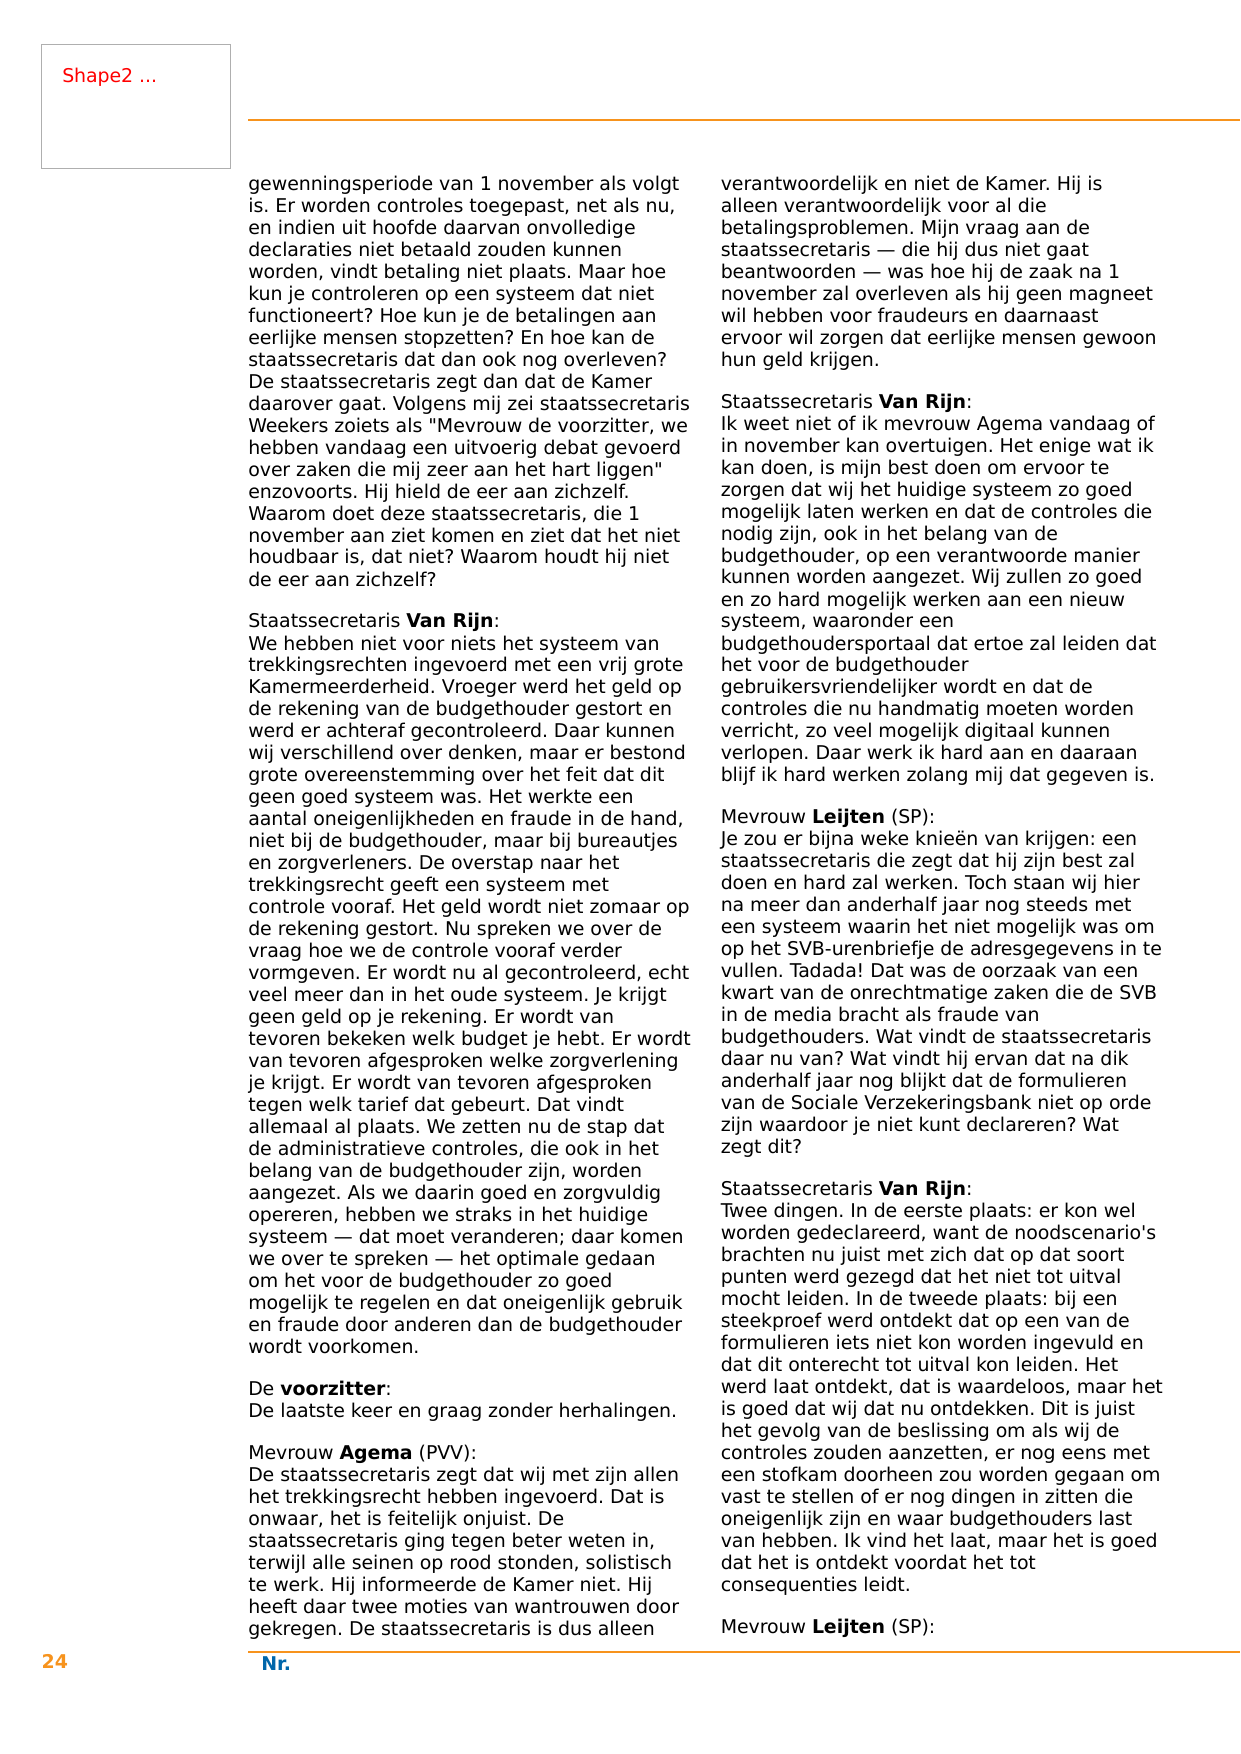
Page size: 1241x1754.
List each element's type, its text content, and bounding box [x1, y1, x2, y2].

text Staatssecretaris Van Rijn: [721, 391, 1163, 413]
text Mevrouw Leijten (SP): [721, 806, 1163, 828]
text De staatssecretaris zegt dat wij met zijn allen het trekkingsrecht hebben ingevoerd. Dat is onwaar, het is feitelijk onjuist. De staatssecretaris ging tegen beter weten in, terwijl alle seinen op rood stonden, solistisch te werk. Hij informeerde de Kamer niet. Hij heeft daar twee moties van wantrouwen door gekregen. De staatssecretaris is dus alleen [248, 1464, 691, 1639]
text gewenningsperiode van 1 november als volgt is. Er worden controles toegepast, net als nu, en indien uit hoofde daarvan onvolledige declaraties niet betaald zouden kunnen worden, vindt betaling niet plaats. Maar hoe kun je controleren op een systeem dat niet functioneert? Hoe kun je de betalingen aan eerlijke mensen stopzetten? En hoe kan de staatssecretaris dat dan ook nog overleven? De staatssecretaris zegt dan dat de Kamer daarover gaat. Volgens mij zei staatssecretaris Weekers zoiets als "Mevrouw de voorzitter, we hebben vandaag een uitvoerig debat gevoerd over zaken die mij zeer aan het hart liggen" enzovoorts. Hij hield de eer aan zichzelf. Waarom doet deze staatssecretaris, die 1 november aan ziet komen en ziet dat het niet houdbaar is, dat niet? Waarom houdt hij niet de eer aan zichzelf? [248, 173, 691, 590]
text Je zou er bijna weke knieën van krijgen: een staatssecretaris die zegt dat hij zijn best zal doen en hard zal werken. Toch staan wij hier na meer dan anderhalf jaar nog steeds met een systeem waarin het niet mogelijk was om op het SVB-urenbriefje de adresgegevens in te vullen. Tadada! Dat was de oorzaak van een kwart van de onrechtmatige zaken die de SVB in de media bracht als fraude van budgethouders. Wat vindt de staatssecretaris daar nu van? Wat vindt hij ervan dat na dik anderhalf jaar nog blijkt dat de formulieren van de Sociale Verzekeringsbank niet op orde zijn waardoor je niet kunt declareren? Wat zegt dit? [721, 828, 1163, 1158]
text verantwoordelijk en niet de Kamer. Hij is alleen verantwoordelijk voor al die betalingsproblemen. Mijn vraag aan de staatssecretaris — die hij dus niet gaat beantwoorden — was hoe hij de zaak na 1 november zal overleven als hij geen magneet wil hebben voor fraudeurs en daarnaast ervoor wil zorgen dat eerlijke mensen gewoon hun geld krijgen. [721, 173, 1163, 371]
text Staatssecretaris Van Rijn: [721, 1178, 1163, 1200]
text De laatste keer en graag zonder herhalingen. [248, 1400, 691, 1422]
text Staatssecretaris Van Rijn: [248, 610, 691, 632]
text De voorzitter: [248, 1378, 691, 1400]
text Ik weet niet of ik mevrouw Agema vandaag of in november kan overtuigen. Het enige wat ik kan doen, is mijn best doen om ervoor te zorgen dat wij het huidige systeem zo goed mogelijk laten werken en dat de controles die nodig zijn, ook in het belang van de budgethouder, op een verantwoorde manier kunnen worden aangezet. Wij zullen zo goed en zo hard mogelijk werken aan een nieuw systeem, waaronder een budgethoudersportaal dat ertoe zal leiden dat het voor de budgethouder gebruikersvriendelijker wordt en dat de controles die nu handmatig moeten worden verricht, zo veel mogelijk digitaal kunnen verlopen. Daar werk ik hard aan en daaraan blijf ik hard werken zolang mij dat gegeven is. [721, 413, 1163, 786]
text We hebben niet voor niets het systeem van trekkingsrechten ingevoerd met een vrij grote Kamermeerderheid. Vroeger werd het geld op de rekening van de budgethouder gestort en werd er achteraf gecontroleerd. Daar kunnen wij verschillend over denken, maar er bestond grote overeenstemming over het feit dat dit geen goed systeem was. Het werkte een aantal oneigenlijkheden en fraude in de hand, niet bij de budgethouder, maar bij bureautjes en zorgverleners. De overstap naar het trekkingsrecht geeft een systeem met controle vooraf. Het geld wordt niet zomaar op de rekening gestort. Nu spreken we over de vraag hoe we de controle vooraf verder vormgeven. Er wordt nu al gecontroleerd, echt veel meer dan in het oude systeem. Je krijgt geen geld op je rekening. Er wordt van tevoren bekeken welk budget je hebt. Er wordt van tevoren afgesproken welke zorgverlening je krijgt. Er wordt van tevoren afgesproken tegen welk tarief dat gebeurt. Dat vindt allemaal al plaats. We zetten nu de stap dat de administratieve controles, die ook in het belang van de budgethouder zijn, worden aangezet. Als we daarin goed en zorgvuldig opereren, hebben we straks in het huidige systeem — dat moet veranderen; daar komen we over te spreken — het optimale gedaan om het voor de budgethouder zo goed mogelijk te regelen en dat oneigenlijk gebruik en fraude door anderen dan de budgethouder wordt voorkomen. [248, 632, 691, 1358]
text Twee dingen. In de eerste plaats: er kon wel worden gedeclareerd, want de noodscenario's brachten nu juist met zich dat op dat soort punten werd gezegd dat het niet tot uitval mocht leiden. In de tweede plaats: bij een steekproef werd ontdekt dat op een van de formulieren iets niet kon worden ingevuld en dat dit onterecht tot uitval kon leiden. Het werd laat ontdekt, dat is waardeloos, maar het is goed dat wij dat nu ontdekken. Dit is juist het gevolg van de beslissing om als wij de controles zouden aanzetten, er nog eens met een stofkam doorheen zou worden gegaan om vast te stellen of er nog dingen in zitten die oneigenlijk zijn en waar budgethouders last van hebben. Ik vind het laat, maar het is goed dat het is ontdekt voordat het tot consequenties leidt. [721, 1200, 1163, 1596]
text Mevrouw Leijten (SP): [721, 1616, 1163, 1637]
text Mevrouw Agema (PVV): [248, 1442, 691, 1464]
